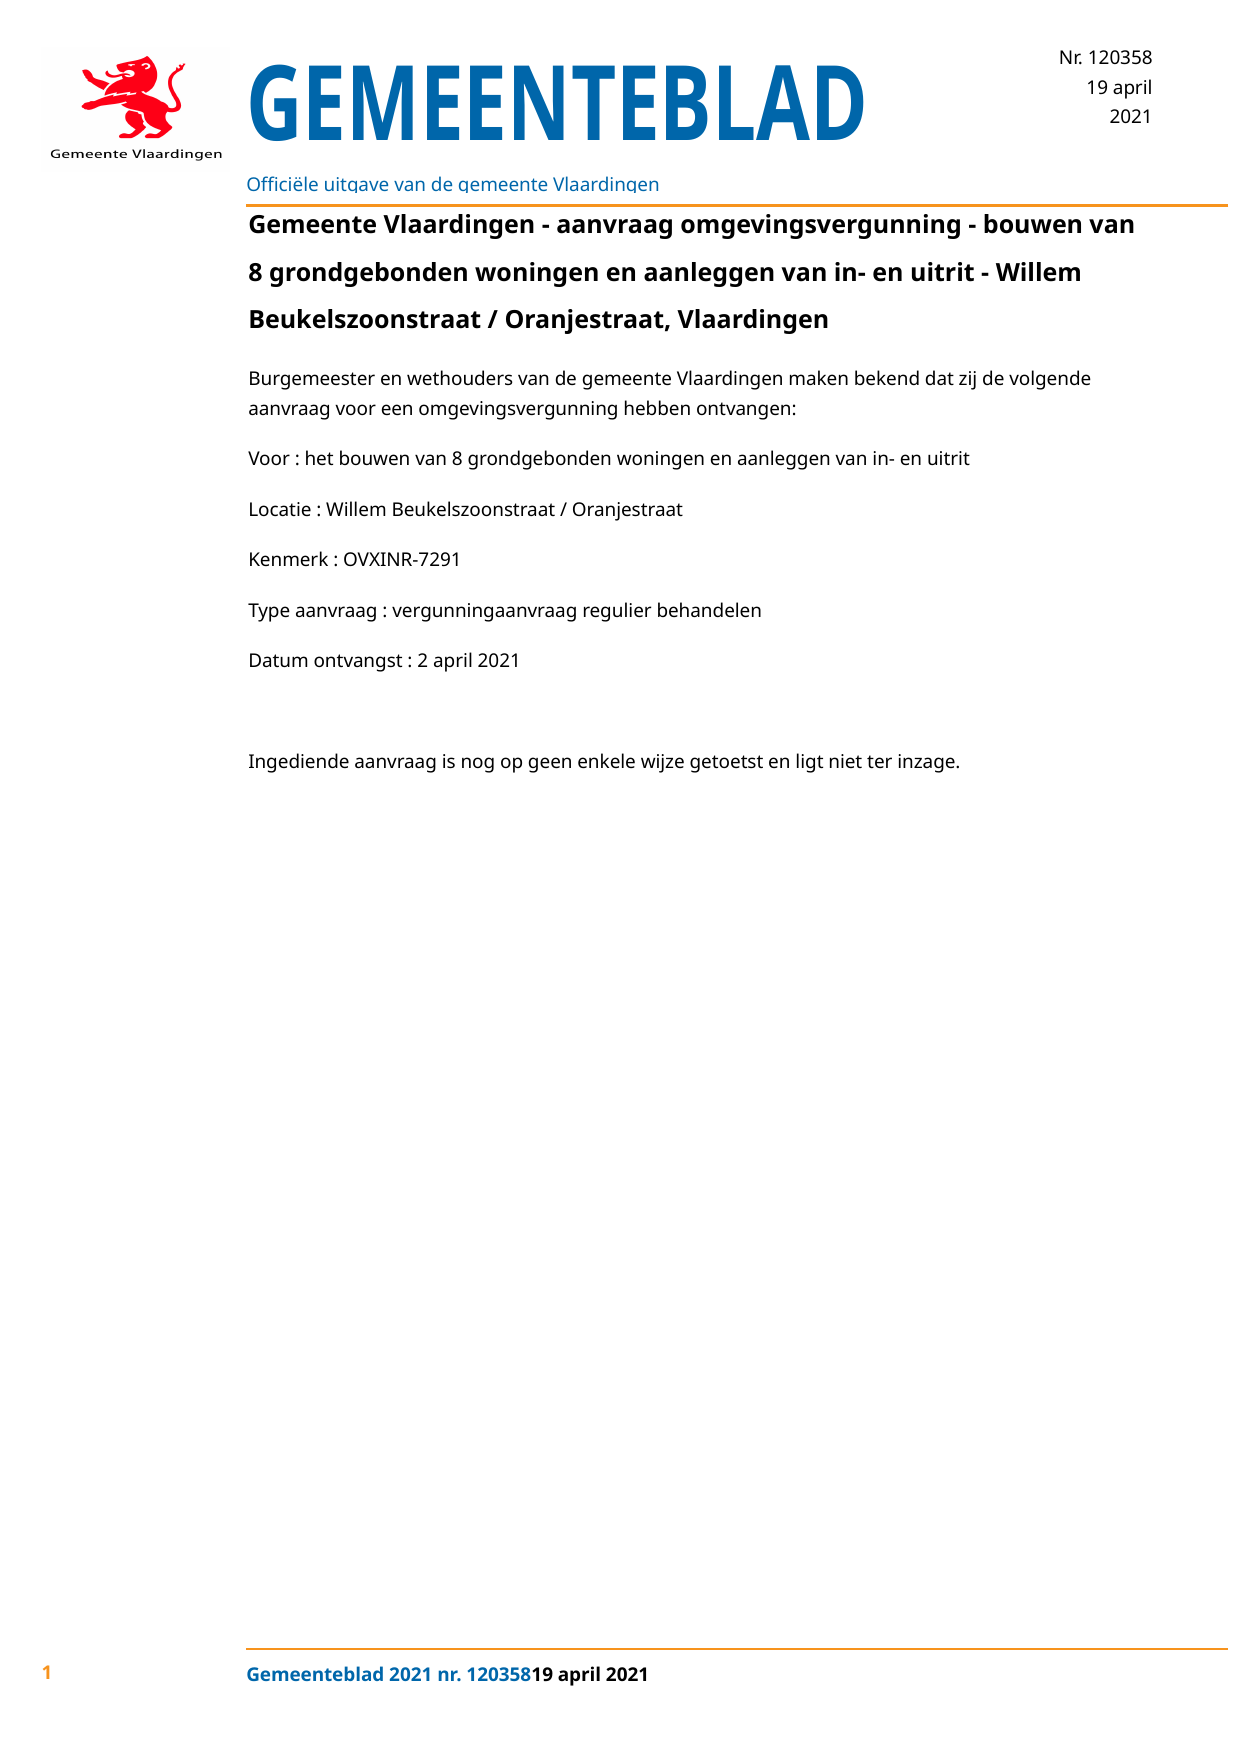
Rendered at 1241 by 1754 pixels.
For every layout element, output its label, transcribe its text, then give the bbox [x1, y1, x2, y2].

text Voor : het bouwen van 8 grondgebonden woningen en aanleggen van in- en uitrit [248, 446, 1152, 471]
text Burgemeester en wethouders van de gemeente Vlaardingen maken bekend dat zij de volgende aanvraag voor een omgevingsvergunning hebben ontvangen: [248, 366, 1152, 421]
text Locatie : Willem Beukelszoonstraat / Oranjestraat [248, 496, 1152, 522]
text Ingediende aanvraag is nog op geen enkele wijze getoetst en ligt niet ter inzage. [248, 748, 1152, 774]
text Kenmerk : OVXINR-7291 [248, 546, 1152, 572]
text Datum ontvangst : 2 april 2021 [248, 647, 1152, 673]
picture [41, 47, 231, 172]
text Type aanvraag : vergunningaanvraag regulier behandelen [248, 597, 1152, 622]
text Gemeente Vlaardingen - aanvraag omgevingsvergunning - bouwen van 8 grondgebonden woningen en aanleggen van in- en uitrit - Willem Beukelszoonstraat / Oranjestraat, Vlaardingen [248, 207, 1152, 336]
